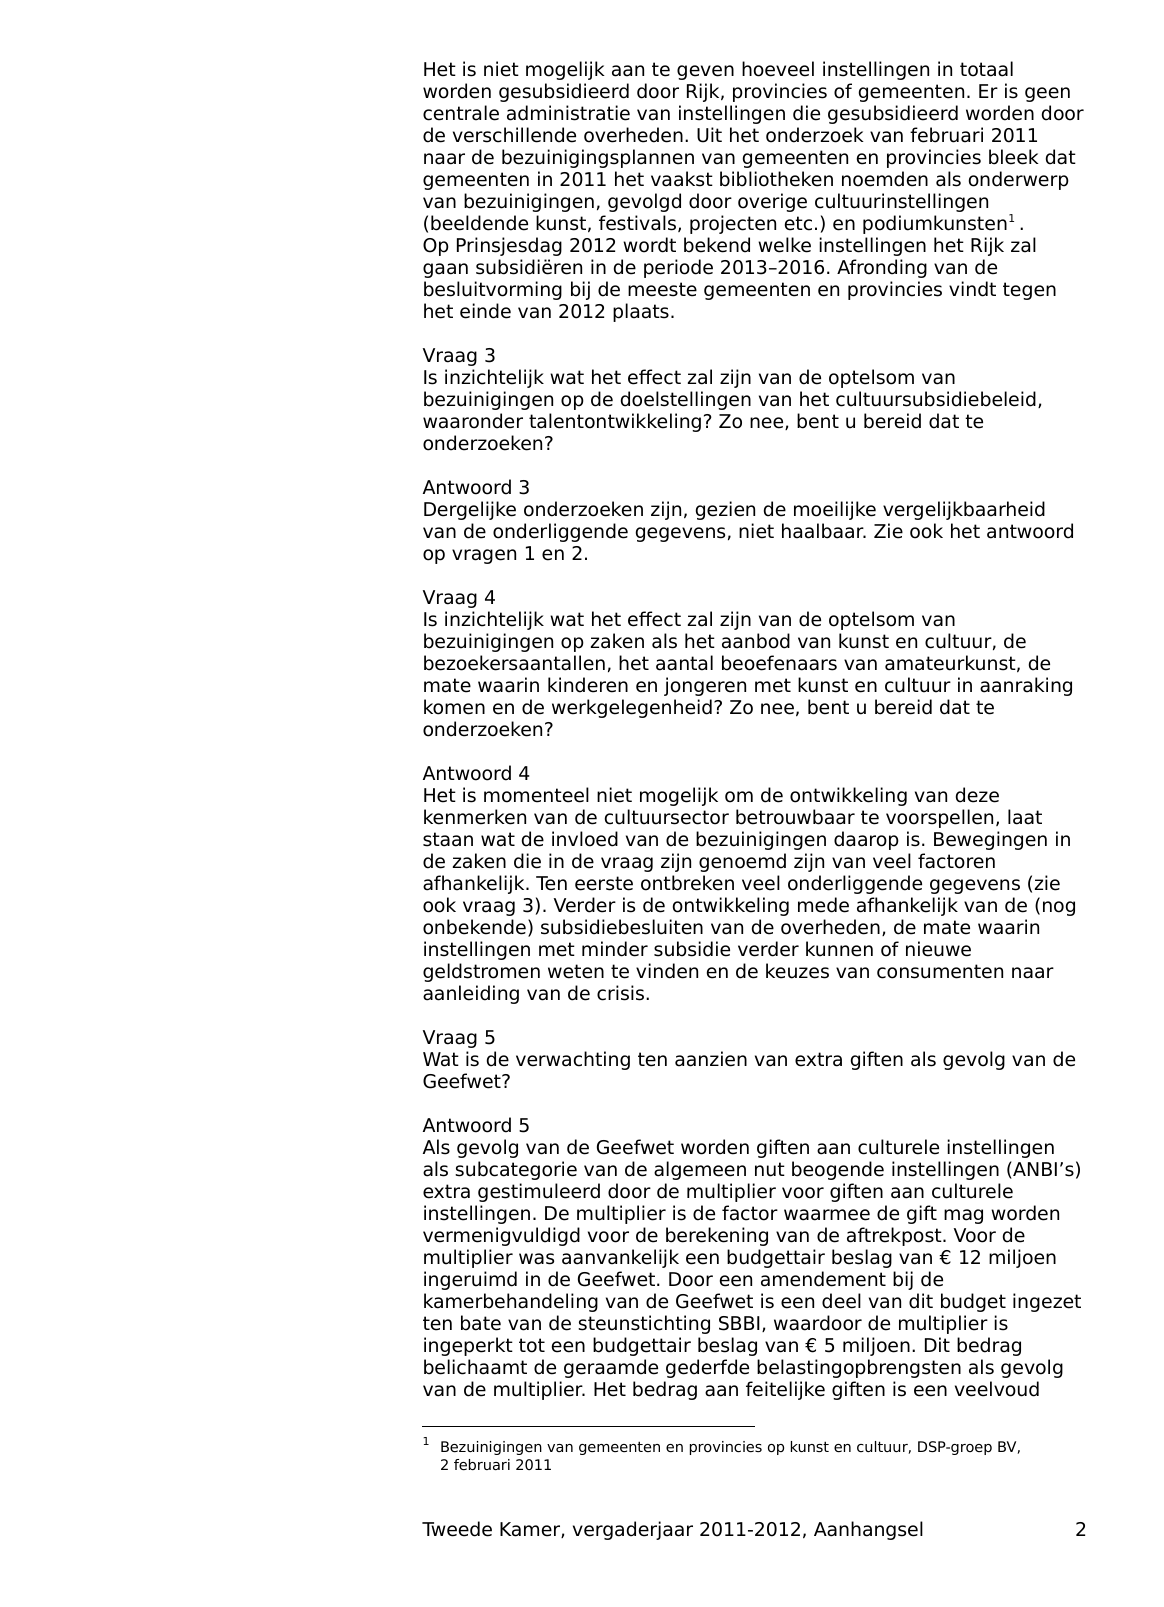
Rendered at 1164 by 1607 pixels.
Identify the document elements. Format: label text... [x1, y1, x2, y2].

text Op Prinsjesdag 2012 wordt bekend welke instellingen het Rijk zal gaan subsidiëren in de periode 2013–2016. Afronding van de besluitvorming bij de meeste gemeenten en provincies vindt tegen het einde van 2012 plaats. [422, 235, 1087, 323]
text Antwoord 3 [422, 477, 1087, 499]
text Het is niet mogelijk aan te geven hoeveel instellingen in totaal worden gesubsidieerd door Rijk, provincies of gemeenten. Er is geen centrale administratie van instellingen die gesubsidieerd worden door de verschillende overheden. Uit het onderzoek van februari 2011 naar de bezuinigingsplannen van gemeenten en provincies bleek dat gemeenten in 2011 het vaakst bibliotheken noemden als onderwerp van bezuinigingen, gevolgd door overige cultuurinstellingen (beeldende kunst, festivals, projecten etc.) en podiumkunsten. [422, 59, 1087, 235]
text Vraag 4 [422, 587, 1087, 609]
text Vraag 5 [422, 1027, 1087, 1049]
text Dergelijke onderzoeken zijn, gezien de moeilijke vergelijkbaarheid van de onderliggende gegevens, niet haalbaar. Zie ook het antwoord op vragen 1 en 2. [422, 499, 1087, 565]
text Bezuinigingen van gemeenten en provincies op kunst en cultuur, DSP-groep BV, 2 februari 2011 [422, 1435, 1087, 1474]
text Als gevolg van de Geefwet worden giften aan culturele instellingen als subcategorie van de algemeen nut beogende instellingen (ANBI’s) extra gestimuleerd door de multiplier voor giften aan culturele instellingen. De multiplier is de factor waarmee de gift mag worden vermenigvuldigd voor de berekening van de aftrekpost. Voor de multiplier was aanvankelijk een budgettair beslag van € 12 miljoen ingeruimd in de Geefwet. Door een amendement bij de kamerbehandeling van de Geefwet is een deel van dit budget ingezet ten bate van de steunstichting SBBI, waardoor de multiplier is ingeperkt tot een budgettair beslag van € 5 miljoen. Dit bedrag belichaamt de geraamde gederfde belastingopbrengsten als gevolg van de multiplier. Het bedrag aan feitelijke giften is een veelvoud [422, 1137, 1087, 1401]
text Antwoord 4 [422, 763, 1087, 785]
text Antwoord 5 [422, 1115, 1087, 1137]
text Is inzichtelijk wat het effect zal zijn van de optelsom van bezuinigingen op zaken als het aanbod van kunst en cultuur, de bezoekersaantallen, het aantal beoefenaars van amateurkunst, de mate waarin kinderen en jongeren met kunst en cultuur in aanraking komen en de werkgelegenheid? Zo nee, bent u bereid dat te onderzoeken? [422, 609, 1087, 741]
text Is inzichtelijk wat het effect zal zijn van de optelsom van bezuinigingen op de doelstellingen van het cultuursubsidiebeleid, waaronder talentontwikkeling? Zo nee, bent u bereid dat te onderzoeken? [422, 367, 1087, 455]
text Wat is de verwachting ten aanzien van extra giften als gevolg van de Geefwet? [422, 1049, 1087, 1093]
text Vraag 3 [422, 345, 1087, 367]
text Het is momenteel niet mogelijk om de ontwikkeling van deze kenmerken van de cultuursector betrouwbaar te voorspellen, laat staan wat de invloed van de bezuinigingen daarop is. Bewegingen in de zaken die in de vraag zijn genoemd zijn van veel factoren afhankelijk. Ten eerste ontbreken veel onderliggende gegevens (zie ook vraag 3). Verder is de ontwikkeling mede afhankelijk van de (nog onbekende) subsidiebesluiten van de overheden, de mate waarin instellingen met minder subsidie verder kunnen of nieuwe geldstromen weten te vinden en de keuzes van consumenten naar aanleiding van de crisis. [422, 785, 1087, 1005]
